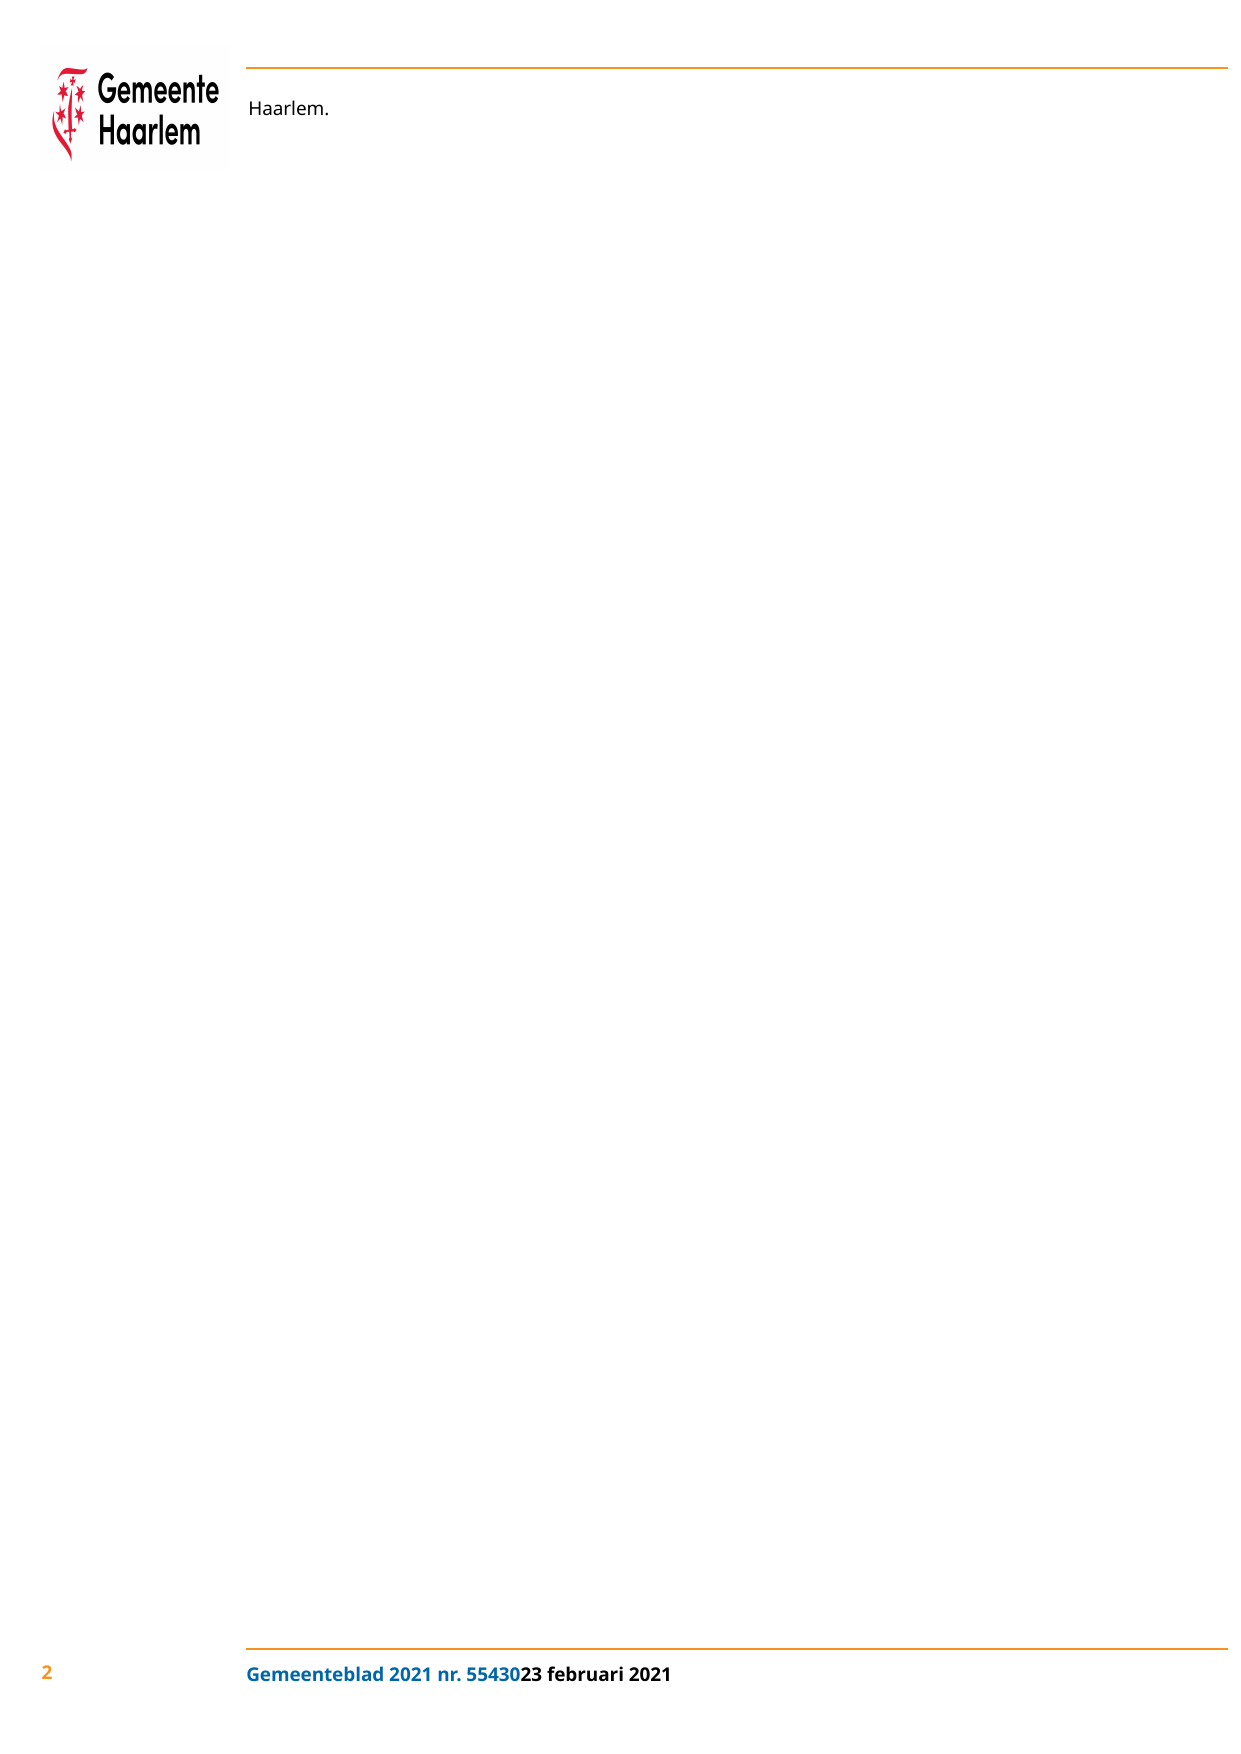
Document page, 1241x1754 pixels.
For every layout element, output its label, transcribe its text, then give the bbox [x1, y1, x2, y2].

picture [41, 47, 231, 172]
text Haarlem. [248, 95, 1152, 121]
